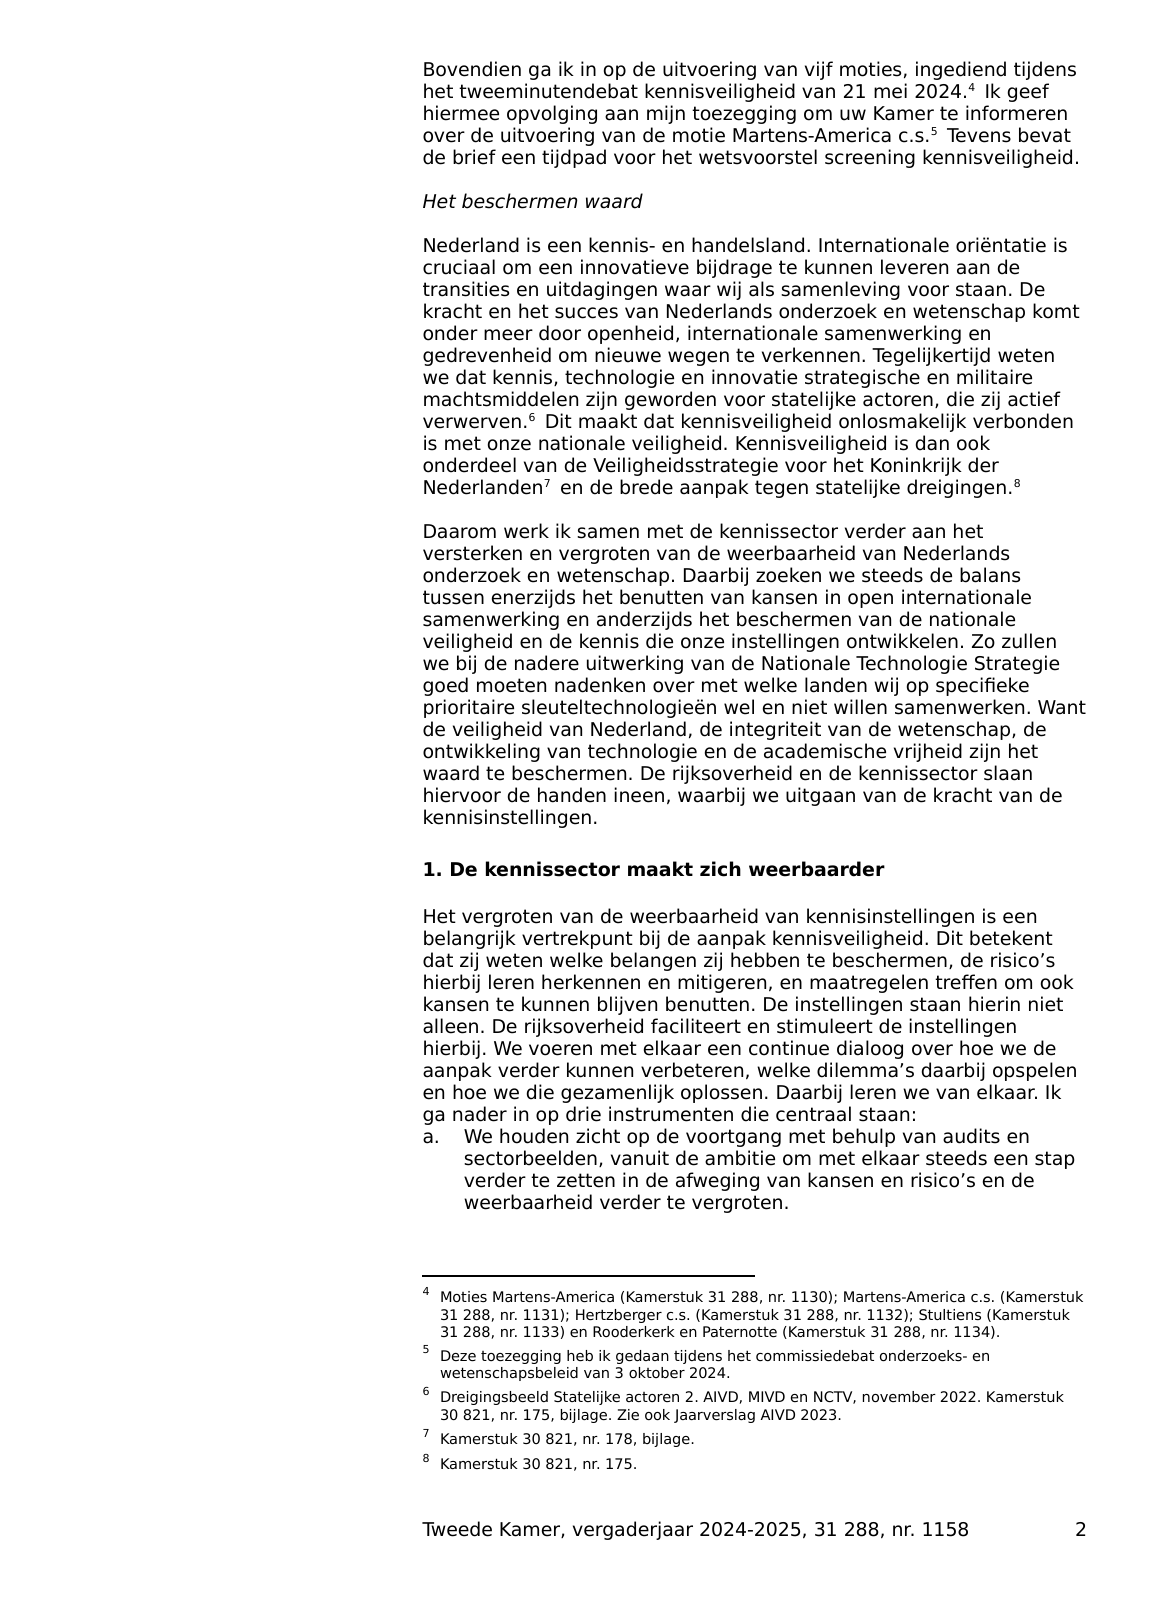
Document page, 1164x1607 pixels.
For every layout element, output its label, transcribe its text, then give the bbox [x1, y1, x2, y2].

text Dreigingsbeeld Statelijke actoren 2. AIVD, MIVD en NCTV, november 2022. Kamerstuk 30 821, nr. 175, bijlage. Zie ook Jaarverslag AIVD 2023. [422, 1385, 1087, 1424]
text Daarom werk ik samen met de kennissector verder aan het versterken en vergroten van de weerbaarheid van Nederlands onderzoek en wetenschap. Daarbij zoeken we steeds de balans tussen enerzijds het benutten van kansen in open internationale samenwerking en anderzijds het beschermen van de nationale veiligheid en de kennis die onze instellingen ontwikkelen. Zo zullen we bij de nadere uitwerking van de Nationale Technologie Strategie goed moeten nadenken over met welke landen wij op specifieke prioritaire sleuteltechnologieën wel en niet willen samenwerken. Want de veiligheid van Nederland, de integriteit van de wetenschap, de ontwikkeling van technologie en de academische vrijheid zijn het waard te beschermen. De rijksoverheid en de kennissector slaan hiervoor de handen ineen, waarbij we uitgaan van de kracht van de kennisinstellingen. [422, 521, 1087, 829]
text Kamerstuk 30 821, nr. 175. [422, 1452, 1087, 1474]
text Nederland is een kennis- en handelsland. Internationale oriëntatie is cruciaal om een innovatieve bijdrage te kunnen leveren aan de transities en uitdagingen waar wij als samenleving voor staan. De kracht en het succes van Nederlands onderzoek en wetenschap komt onder meer door openheid, internationale samenwerking en gedrevenheid om nieuwe wegen te verkennen. Tegelijkertijd weten we dat kennis, technologie en innovatie strategische en militaire machtsmiddelen zijn geworden voor statelijke actoren, die zij actief verwerven. Dit maakt dat kennisveiligheid onlosmakelijk verbonden is met onze nationale veiligheid. Kennisveiligheid is dan ook onderdeel van de Veiligheidsstrategie voor het Koninkrijk der Nederlanden en de brede aanpak tegen statelijke dreigingen. [422, 235, 1087, 499]
subtitle Het beschermen waard [422, 191, 1087, 213]
text Het vergroten van de weerbaarheid van kennisinstellingen is een belangrijk vertrekpunt bij de aanpak kennisveiligheid. Dit betekent dat zij weten welke belangen zij hebben te beschermen, de risico’s hierbij leren herkennen en mitigeren, en maatregelen treffen om ook kansen te kunnen blijven benutten. De instellingen staan hierin niet alleen. De rijksoverheid faciliteert en stimuleert de instellingen hierbij. We voeren met elkaar een continue dialoog over hoe we de aanpak verder kunnen verbeteren, welke dilemma’s daarbij opspelen en hoe we die gezamenlijk oplossen. Daarbij leren we van elkaar. Ik ga nader in op drie instrumenten die centraal staan: [422, 906, 1087, 1126]
text a. We houden zicht op de voortgang met behulp van audits en sectorbeelden, vanuit de ambitie om met elkaar steeds een stap verder te zetten in de afweging van kansen en risico’s en de weerbaarheid verder te vergroten. [422, 1126, 1087, 1214]
text Bovendien ga ik in op de uitvoering van vijf moties, ingediend tijdens het tweeminutendebat kennisveiligheid van 21 mei 2024. Ik geef hiermee opvolging aan mijn toezegging om uw Kamer te informeren over de uitvoering van de motie Martens-America c.s. Tevens bevat de brief een tijdpad voor het wetsvoorstel screening kennisveiligheid. [422, 59, 1087, 169]
text Deze toezegging heb ik gedaan tijdens het commissiedebat onderzoeks- en wetenschapsbeleid van 3 oktober 2024. [422, 1343, 1087, 1382]
text Moties Martens-America (Kamerstuk 31 288, nr. 1130); Martens-America c.s. (Kamerstuk 31 288, nr. 1131); Hertzberger c.s. (Kamerstuk 31 288, nr. 1132); Stultiens (Kamerstuk 31 288, nr. 1133) en Rooderkerk en Paternotte (Kamerstuk 31 288, nr. 1134). [422, 1285, 1087, 1341]
text Kamerstuk 30 821, nr. 178, bijlage. [422, 1427, 1087, 1449]
subtitle 1. De kennissector maakt zich weerbaarder [422, 859, 1087, 881]
